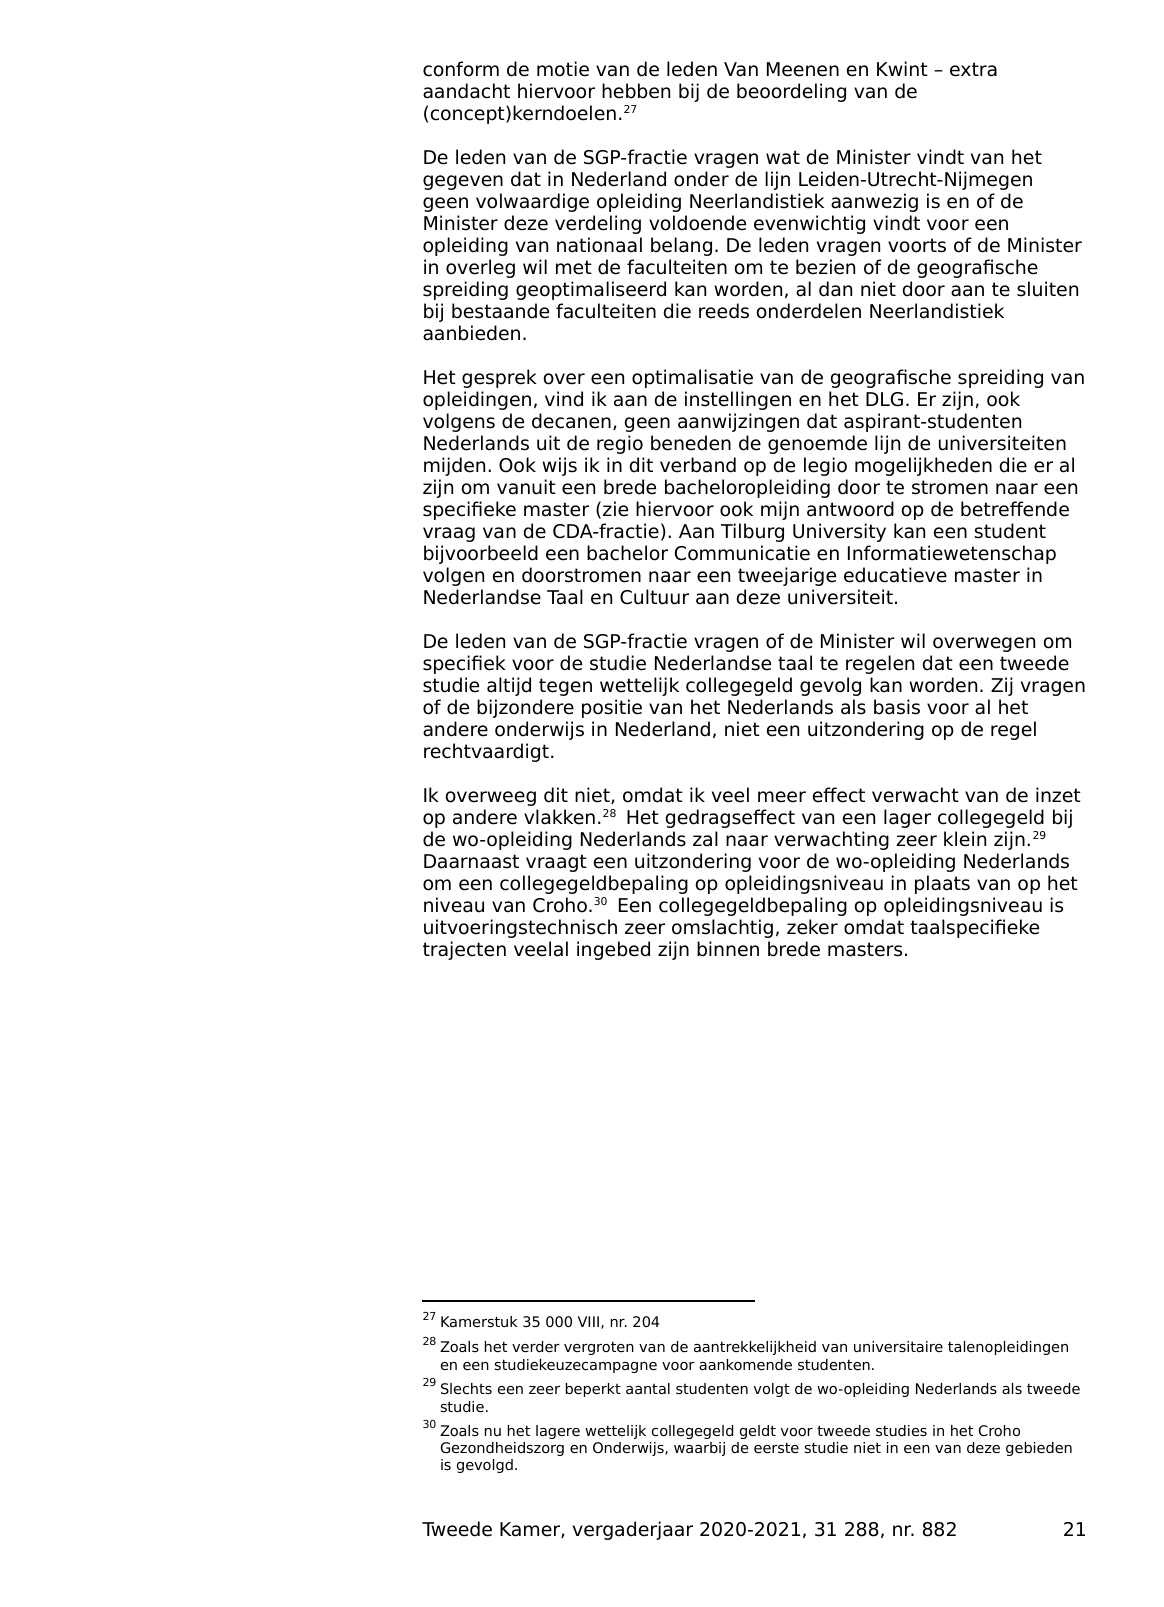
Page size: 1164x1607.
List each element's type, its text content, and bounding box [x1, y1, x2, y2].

text Slechts een zeer beperkt aantal studenten volgt de wo-opleiding Nederlands als tweede studie. [422, 1377, 1087, 1416]
text Zoals nu het lagere wettelijk collegegeld geldt voor tweede studies in het Croho Gezondheidszorg en Onderwijs, waarbij de eerste studie niet in een van deze gebieden is gevolgd. [422, 1418, 1087, 1474]
text Het gesprek over een optimalisatie van de geografische spreiding van opleidingen, vind ik aan de instellingen en het DLG. Er zijn, ook volgens de decanen, geen aanwijzingen dat aspirant-studenten Nederlands uit de regio beneden de genoemde lijn de universiteiten mijden. Ook wijs ik in dit verband op de legio mogelijkheden die er al zijn om vanuit een brede bacheloropleiding door te stromen naar een specifieke master (zie hiervoor ook mijn antwoord op de betreffende vraag van de CDA-fractie). Aan Tilburg University kan een student bijvoorbeeld een bachelor Communicatie en Informatiewetenschap volgen en doorstromen naar een tweejarige educatieve master in Nederlandse Taal en Cultuur aan deze universiteit. [422, 367, 1087, 609]
text De leden van de SGP-fractie vragen wat de Minister vindt van het gegeven dat in Nederland onder de lijn Leiden-Utrecht-Nijmegen geen volwaardige opleiding Neerlandistiek aanwezig is en of de Minister deze verdeling voldoende evenwichtig vindt voor een opleiding van nationaal belang. De leden vragen voorts of de Minister in overleg wil met de faculteiten om te bezien of de geografische spreiding geoptimaliseerd kan worden, al dan niet door aan te sluiten bij bestaande faculteiten die reeds onderdelen Neerlandistiek aanbieden. [422, 147, 1087, 345]
text conform de motie van de leden Van Meenen en Kwint – extra aandacht hiervoor hebben bij de beoordeling van de (concept)kerndoelen. [422, 59, 1087, 125]
text Zoals het verder vergroten van de aantrekkelijkheid van universitaire talenopleidingen en een studiekeuzecampagne voor aankomende studenten. [422, 1335, 1087, 1374]
text Kamerstuk 35 000 VIII, nr. 204 [422, 1310, 1087, 1332]
text Ik overweeg dit niet, omdat ik veel meer effect verwacht van de inzet op andere vlakken. Het gedragseffect van een lager collegegeld bij de wo-opleiding Nederlands zal naar verwachting zeer klein zijn. Daarnaast vraagt een uitzondering voor de wo-opleiding Nederlands om een collegegeldbepaling op opleidingsniveau in plaats van op het niveau van Croho. Een collegegeldbepaling op opleidingsniveau is uitvoeringstechnisch zeer omslachtig, zeker omdat taalspecifieke trajecten veelal ingebed zijn binnen brede masters. [422, 785, 1087, 961]
text De leden van de SGP-fractie vragen of de Minister wil overwegen om specifiek voor de studie Nederlandse taal te regelen dat een tweede studie altijd tegen wettelijk collegegeld gevolg kan worden. Zij vragen of de bijzondere positie van het Nederlands als basis voor al het andere onderwijs in Nederland, niet een uitzondering op de regel rechtvaardigt. [422, 631, 1087, 763]
